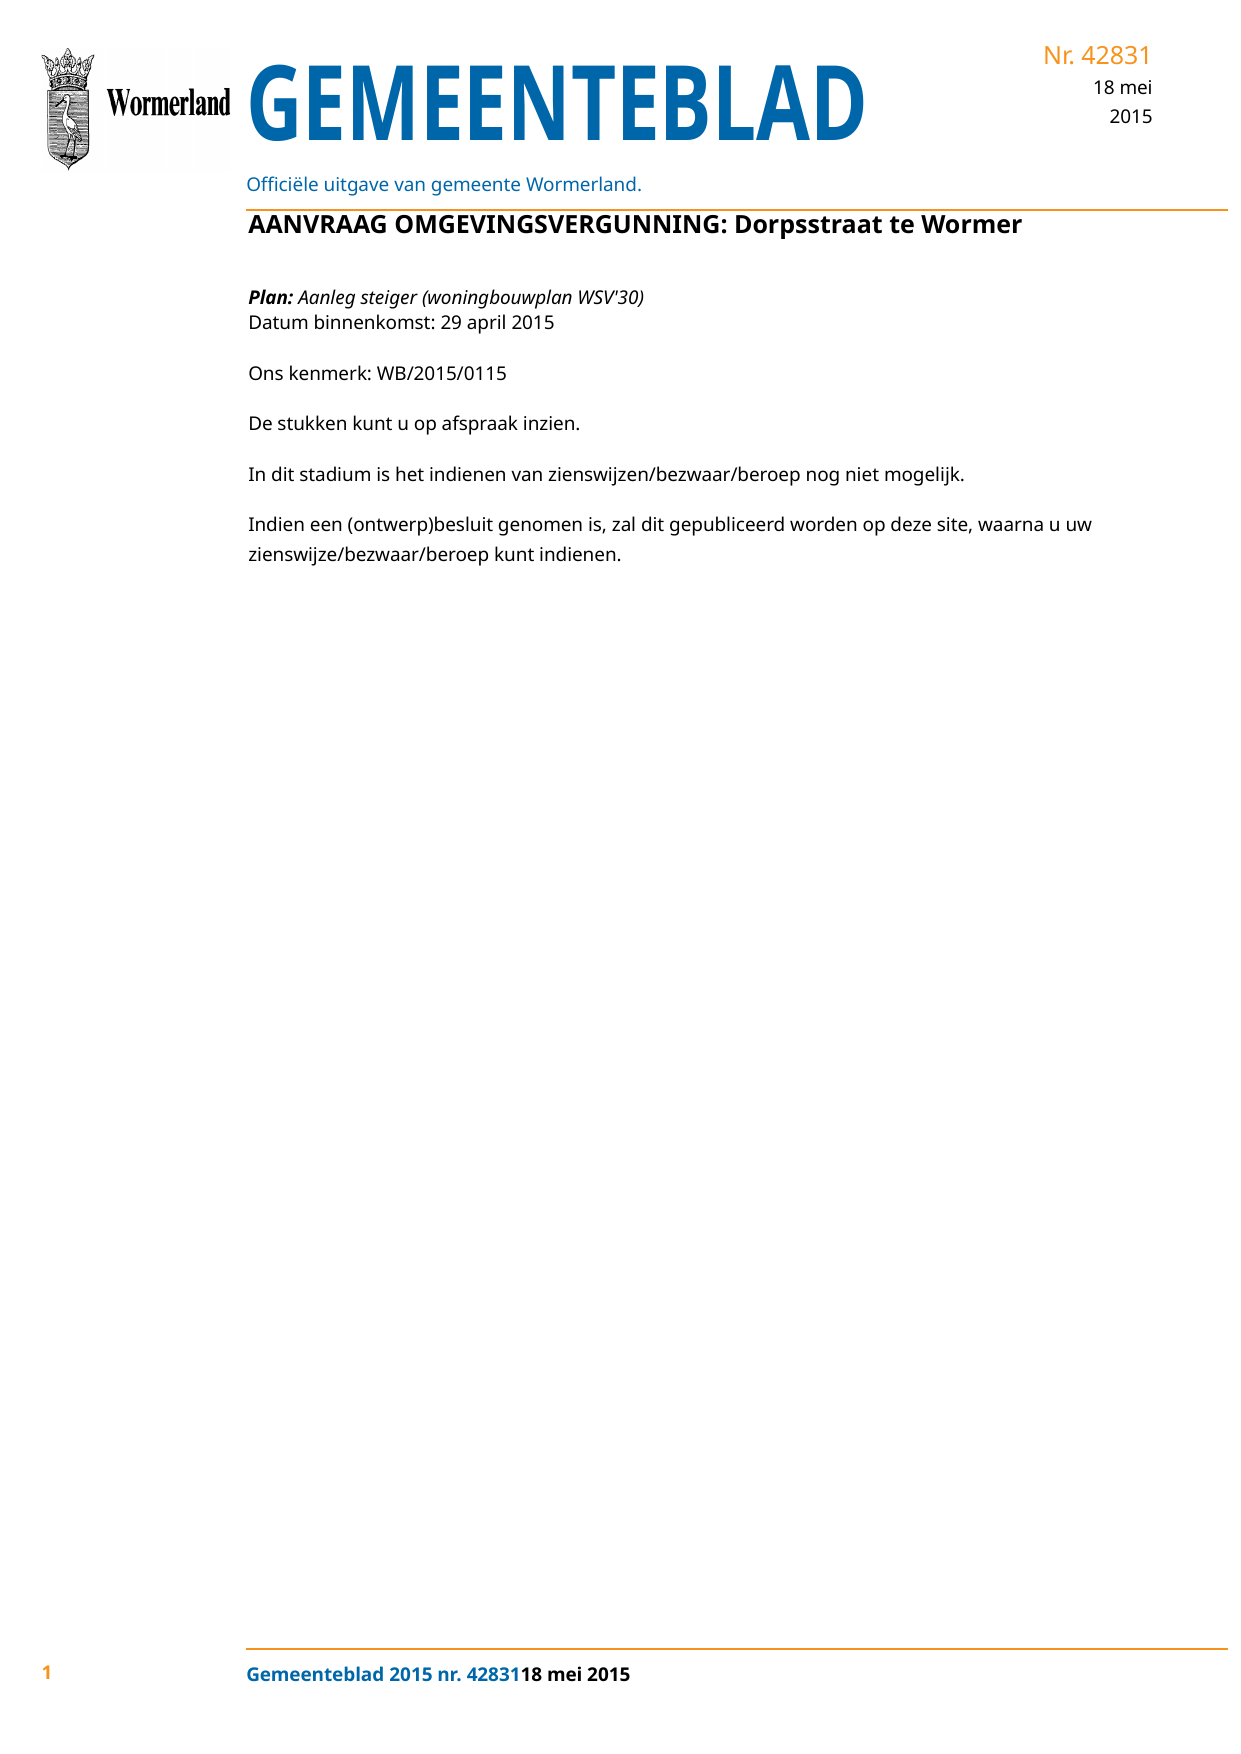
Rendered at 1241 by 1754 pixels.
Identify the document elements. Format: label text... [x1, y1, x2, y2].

text Ons kenmerk: WB/2015/0115 [248, 360, 1152, 386]
text AANVRAAG OMGEVINGSVERGUNNING: Dorpsstraat te Wormer [248, 211, 1152, 241]
picture [41, 47, 231, 172]
text In dit stadium is het indienen van zienswijzen/bezwaar/beroep nog niet mogelijk. [248, 461, 1152, 487]
text Datum binnenkomst: 29 april 2015 [248, 309, 1152, 335]
text De stukken kunt u op afspraak inzien. [248, 410, 1152, 436]
text Plan: Aanleg steiger (woningbouwplan WSV'30) [248, 284, 1152, 309]
text Indien een (ontwerp)besluit genomen is, zal dit gepubliceerd worden op deze site, waarna u uw zienswijze/bezwaar/beroep kunt indienen. [248, 511, 1152, 567]
